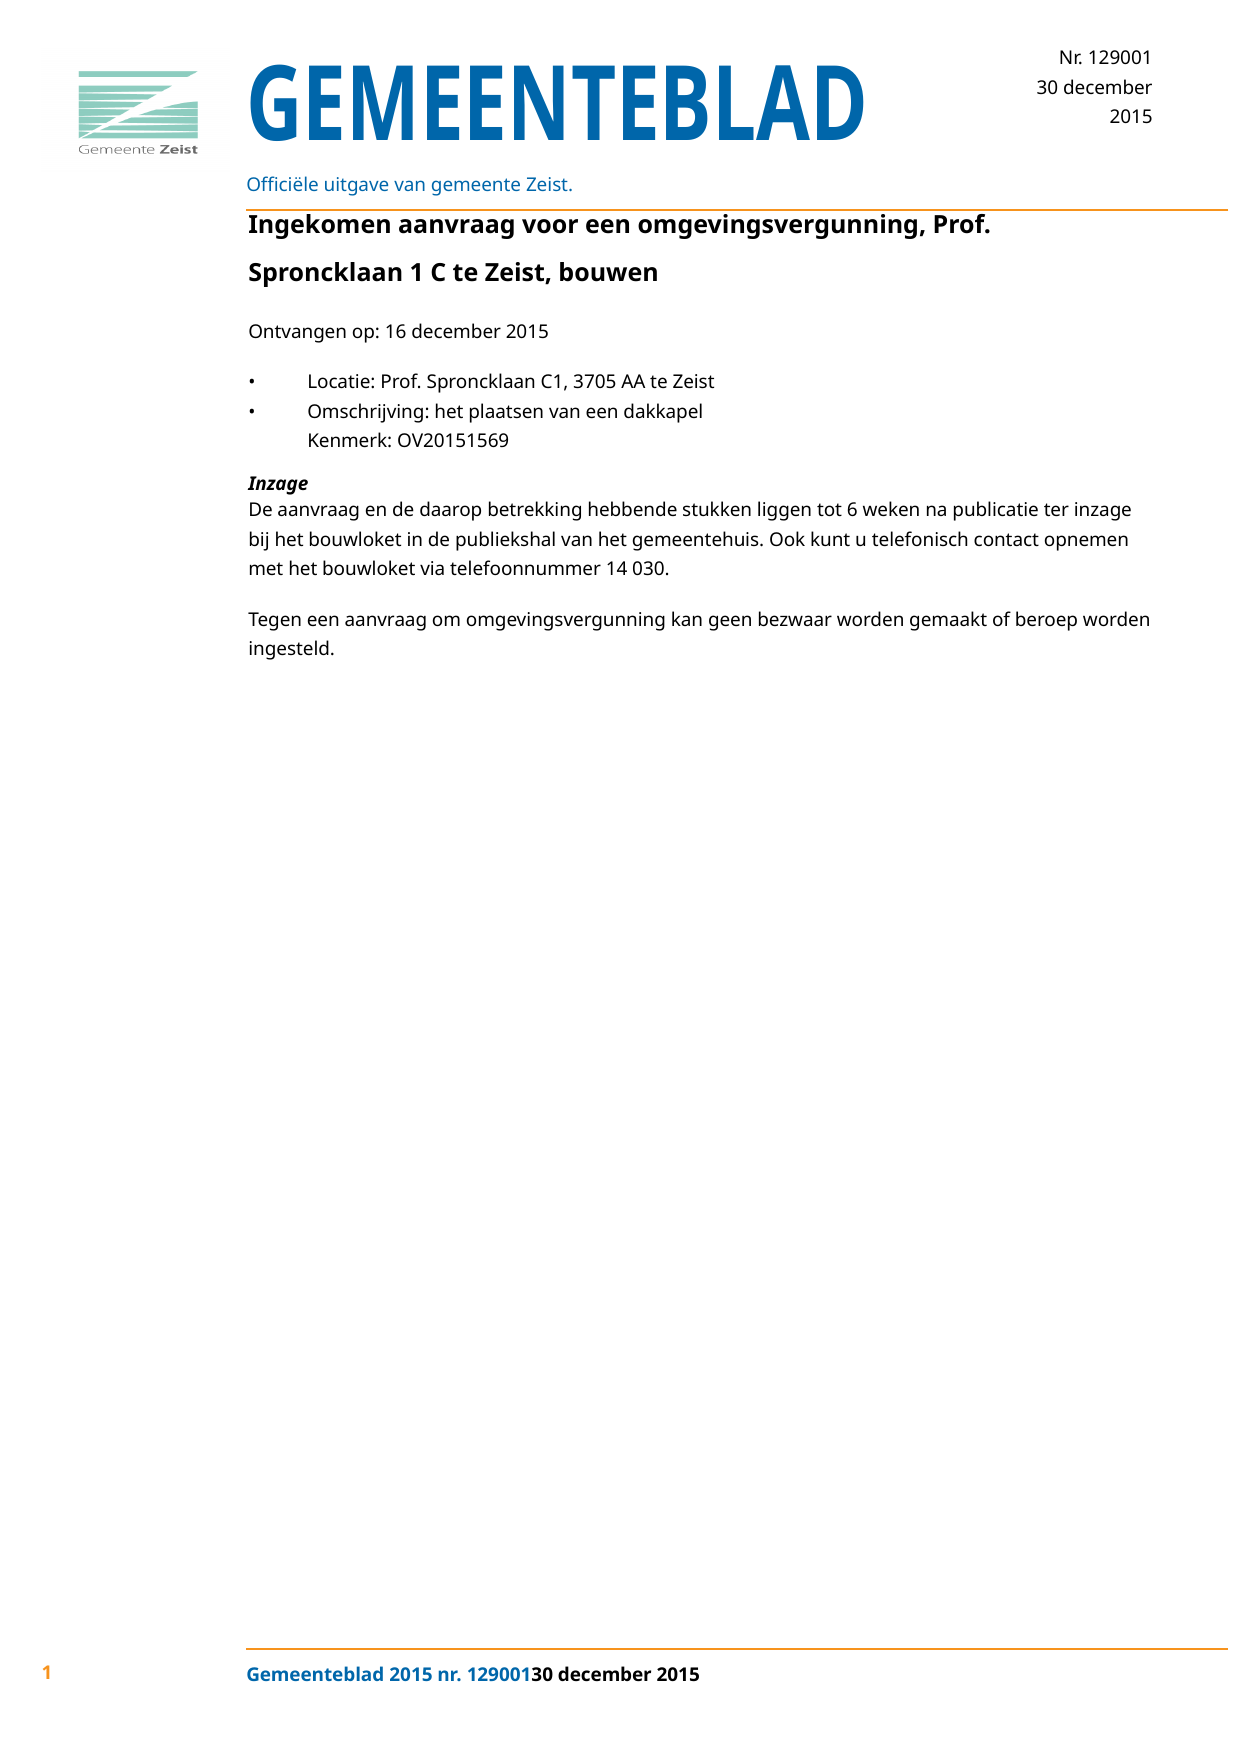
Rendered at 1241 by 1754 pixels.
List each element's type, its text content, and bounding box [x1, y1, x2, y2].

list Kenmerk: OV20151569 [248, 427, 1152, 453]
picture [41, 47, 231, 172]
text Ingekomen aanvraag voor een omgevingsvergunning, Prof. Sproncklaan 1 C te Zeist, bouwen [248, 211, 1152, 288]
text Inzage [248, 471, 1152, 496]
text Ontvangen op: 16 december 2015 [248, 318, 1152, 344]
text De aanvraag en de daarop betrekking hebbende stukken liggen tot 6 weken na publicatie ter inzage bij het bouwloket in de publiekshal van het gemeentehuis. Ook kunt u telefonisch contact opnemen met het bouwloket via telefoonnummer 14 030. [248, 496, 1152, 581]
list Omschrijving: het plaatsen van een dakkapel [248, 398, 1152, 424]
text Tegen een aanvraag om omgevingsvergunning kan geen bezwaar worden gemaakt of beroep worden ingesteld. [248, 606, 1152, 661]
list Locatie: Prof. Sproncklaan C1, 3705 AA te Zeist [248, 368, 1152, 394]
